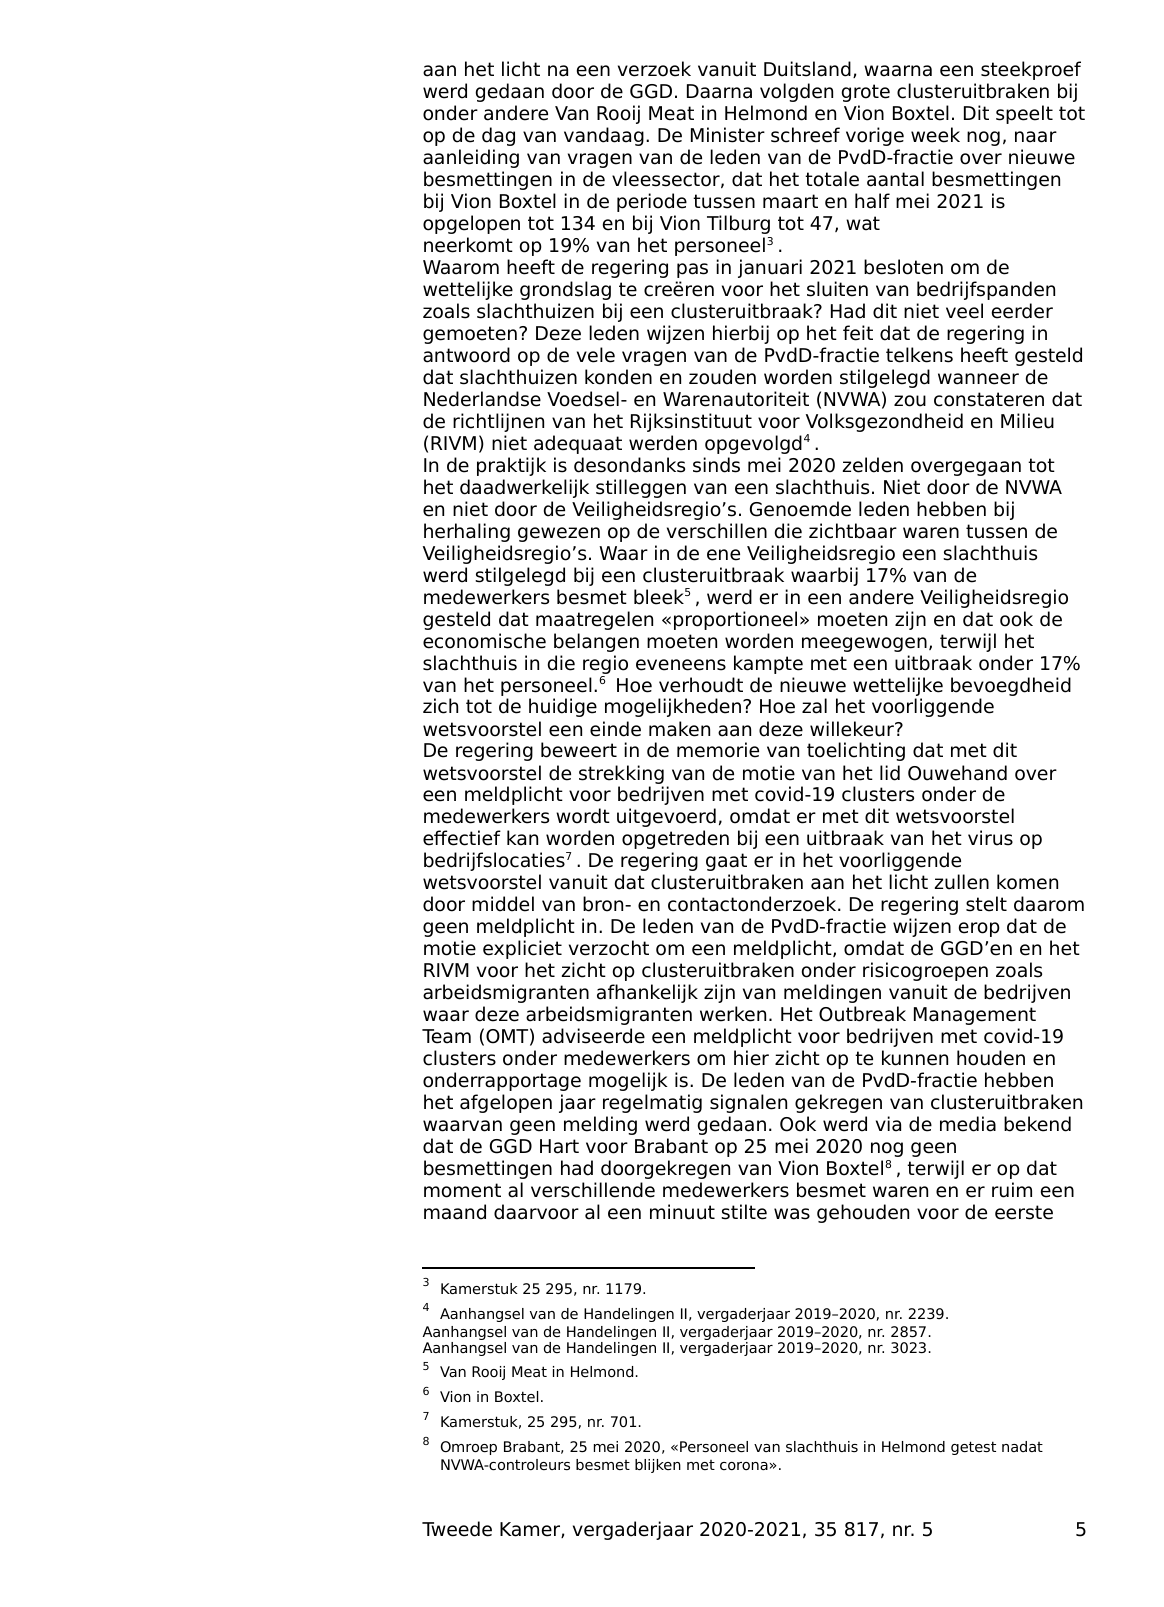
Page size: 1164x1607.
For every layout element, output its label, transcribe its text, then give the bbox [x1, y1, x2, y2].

text Vion in Boxtel. [422, 1385, 1087, 1407]
text Omroep Brabant, 25 mei 2020, «Personeel van slachthuis in Helmond getest nadat NVWA-controleurs besmet blijken met corona». [422, 1435, 1087, 1474]
text Aanhangsel van de Handelingen II, vergaderjaar 2019–2020, nr. 2239. [422, 1302, 1087, 1324]
text aan het licht na een verzoek vanuit Duitsland, waarna een steekproef werd gedaan door de GGD. Daarna volgden grote clusteruitbraken bij onder andere Van Rooij Meat in Helmond en Vion Boxtel. Dit speelt tot op de dag van vandaag. De Minister schreef vorige week nog, naar aanleiding van vragen van de leden van de PvdD-fractie over nieuwe besmettingen in de vleessector, dat het totale aantal besmettingen bij Vion Boxtel in de periode tussen maart en half mei 2021 is opgelopen tot 134 en bij Vion Tilburg tot 47, wat [422, 59, 1087, 235]
text Aanhangsel van de Handelingen II, vergaderjaar 2019–2020, nr. 3023. [422, 1341, 1087, 1357]
text In de praktijk is desondanks sinds mei 2020 zelden overgegaan tot het daadwerkelijk stilleggen van een slachthuis. Niet door de NVWA en niet door de Veiligheidsregio’s. Genoemde leden hebben bij herhaling gewezen op de verschillen die zichtbaar waren tussen de Veiligheidsregio’s. Waar in de ene Veiligheidsregio een slachthuis werd stilgelegd bij een clusteruitbraak waarbij 17% van de medewerkers besmet bleek, werd er in een andere Veiligheidsregio gesteld dat maatregelen «proportioneel» moeten zijn en dat ook de economische belangen moeten worden meegewogen, terwijl het slachthuis in die regio eveneens kampte met een uitbraak onder 17% van het personeel. Hoe verhoudt de nieuwe wettelijke bevoegdheid zich tot de huidige mogelijkheden? Hoe zal het voorliggende wetsvoorstel een einde maken aan deze willekeur? [422, 455, 1087, 740]
text Aanhangsel van de Handelingen II, vergaderjaar 2019–2020, nr. 2857. [422, 1324, 1087, 1341]
text Kamerstuk, 25 295, nr. 701. [422, 1410, 1087, 1432]
text Kamerstuk 25 295, nr. 1179. [422, 1277, 1087, 1299]
text Van Rooij Meat in Helmond. [422, 1360, 1087, 1382]
text neerkomt op 19% van het personeel. [422, 235, 1087, 257]
text Waarom heeft de regering pas in januari 2021 besloten om de wettelijke grondslag te creëren voor het sluiten van bedrijfspanden zoals slachthuizen bij een clusteruitbraak? Had dit niet veel eerder gemoeten? Deze leden wijzen hierbij op het feit dat de regering in antwoord op de vele vragen van de PvdD-fractie telkens heeft gesteld dat slachthuizen konden en zouden worden stilgelegd wanneer de Nederlandse Voedsel- en Warenautoriteit (NVWA) zou constateren dat de richtlijnen van het Rijksinstituut voor Volksgezondheid en Milieu (RIVM) niet adequaat werden opgevolgd. [422, 257, 1087, 455]
text De regering beweert in de memorie van toelichting dat met dit wetsvoorstel de strekking van de motie van het lid Ouwehand over een meldplicht voor bedrijven met covid-19 clusters onder de medewerkers wordt uitgevoerd, omdat er met dit wetsvoorstel effectief kan worden opgetreden bij een uitbraak van het virus op bedrijfslocaties. De regering gaat er in het voorliggende wetsvoorstel vanuit dat clusteruitbraken aan het licht zullen komen door middel van bron- en contactonderzoek. De regering stelt daarom geen meldplicht in. De leden van de PvdD-fractie wijzen erop dat de motie expliciet verzocht om een meldplicht, omdat de GGD’en en het RIVM voor het zicht op clusteruitbraken onder risicogroepen zoals arbeidsmigranten afhankelijk zijn van meldingen vanuit de bedrijven waar deze arbeidsmigranten werken. Het Outbreak Management Team (OMT) adviseerde een meldplicht voor bedrijven met covid-19 clusters onder medewerkers om hier zicht op te kunnen houden en onderrapportage mogelijk is. De leden van de PvdD-fractie hebben het afgelopen jaar regelmatig signalen gekregen van clusteruitbraken waarvan geen melding werd gedaan. Ook werd via de media bekend dat de GGD Hart voor Brabant op 25 mei 2020 nog geen besmettingen had doorgekregen van Vion Boxtel, terwijl er op dat moment al verschillende medewerkers besmet waren en er ruim een maand daarvoor al een minuut stilte was gehouden voor de eerste [422, 740, 1087, 1224]
